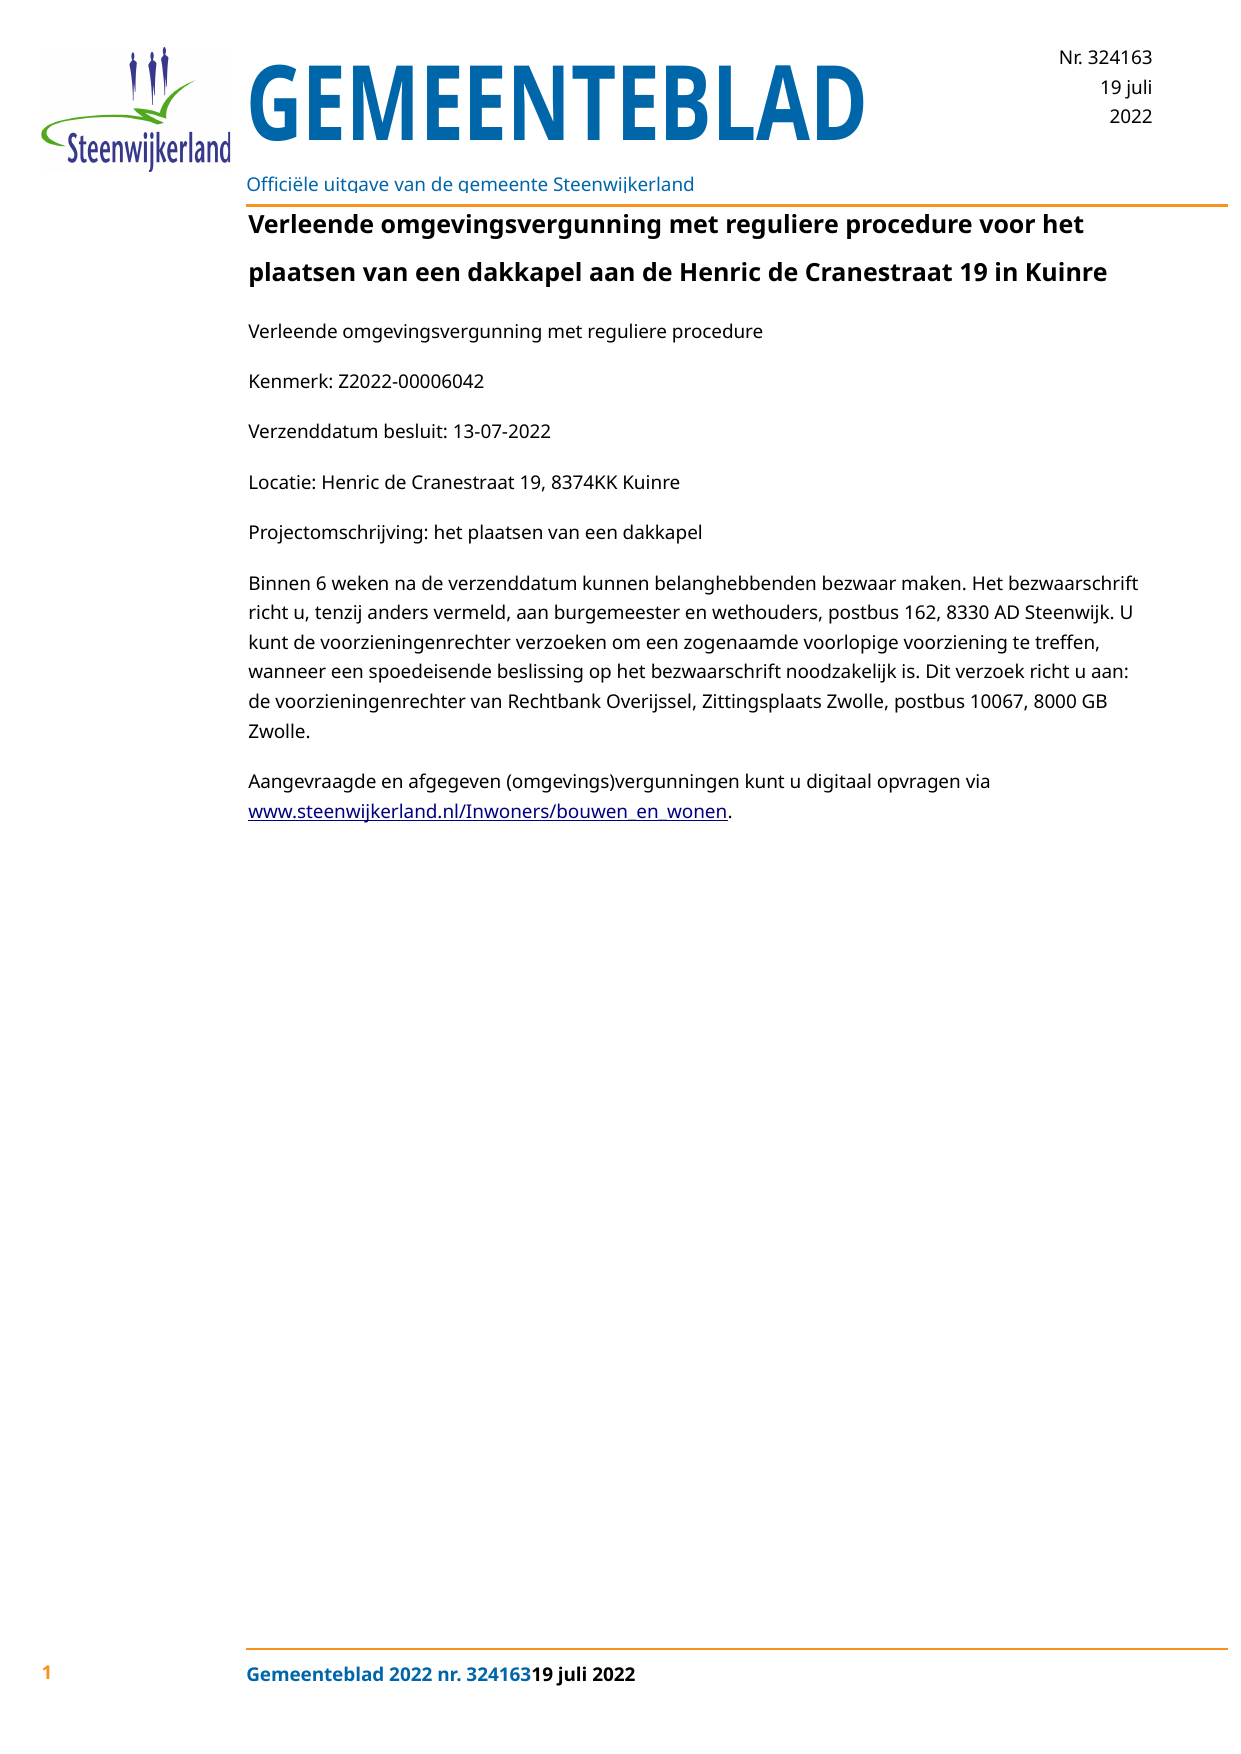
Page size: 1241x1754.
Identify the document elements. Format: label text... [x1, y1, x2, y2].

text Locatie: Henric de Cranestraat 19, 8374KK Kuinre [248, 469, 1152, 495]
text Verzenddatum besluit: 13-07-2022 [248, 419, 1152, 444]
text Projectomschrijving: het plaatsen van een dakkapel [248, 519, 1152, 545]
text Aangevraagde en afgegeven (omgevings)vergunningen kunt u digitaal opvragen via www.steenwijkerland.nl/Inwoners/bouwen_en_wonen. [248, 768, 1152, 824]
text Verleende omgevingsvergunning met reguliere procedure [248, 318, 1152, 344]
text Verleende omgevingsvergunning met reguliere procedure voor het plaatsen van een dakkapel aan de Henric de Cranestraat 19 in Kuinre [248, 207, 1152, 288]
text Kenmerk: Z2022-00006042 [248, 368, 1152, 394]
text Binnen 6 weken na de verzenddatum kunnen belanghebbenden bezwaar maken. Het bezwaarschrift richt u, tenzij anders vermeld, aan burgemeester en wethouders, postbus 162, 8330 AD Steenwijk. U kunt de voorzieningenrechter verzoeken om een zogenaamde voorlopige voorziening te treffen, wanneer een spoedeisende beslissing op het bezwaarschrift noodzakelijk is. Dit verzoek richt u aan: de voorzieningenrechter van Rechtbank Overijssel, Zittingsplaats Zwolle, postbus 10067, 8000 GB Zwolle. [248, 570, 1152, 744]
picture [41, 47, 231, 172]
